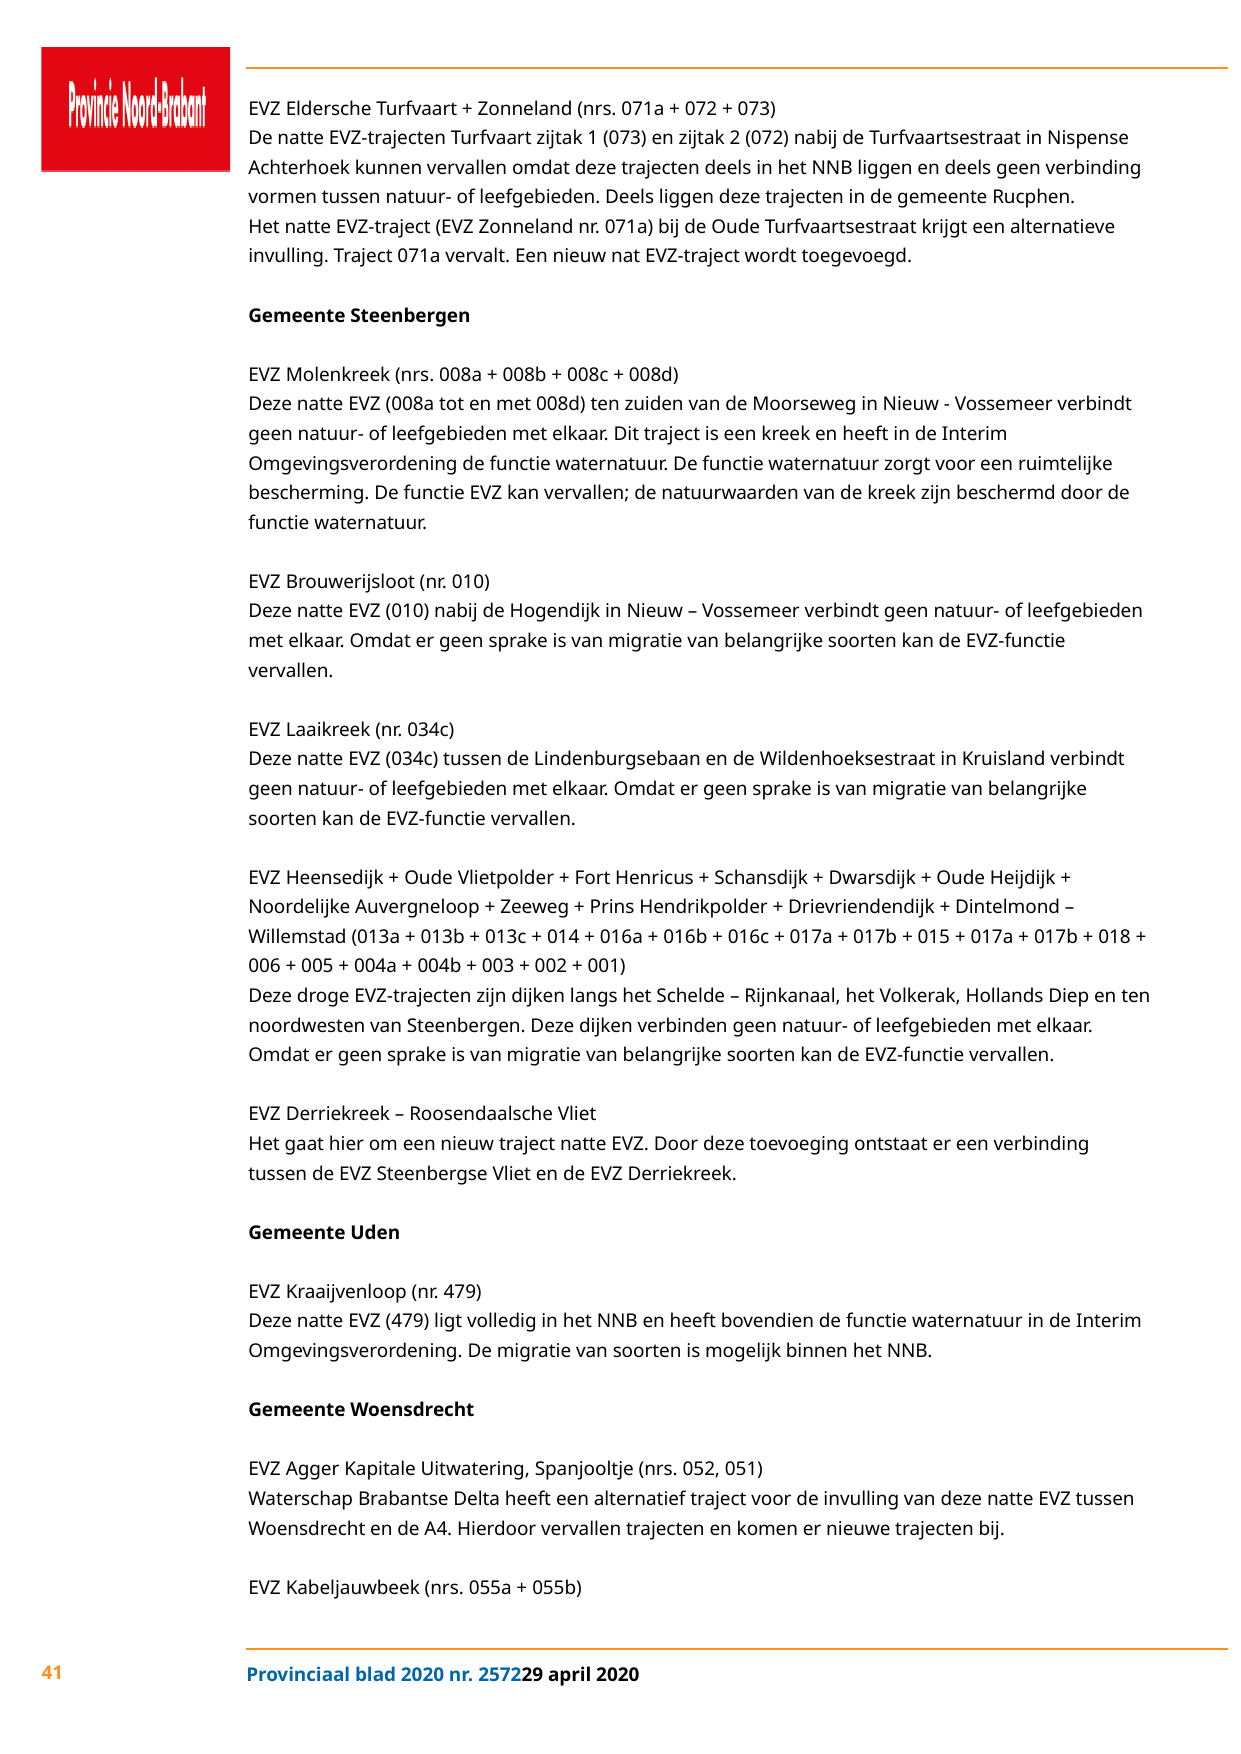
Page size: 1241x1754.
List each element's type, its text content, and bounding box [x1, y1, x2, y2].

text EVZ Kabeljauwbeek (nrs. 055a + 055b) [248, 1574, 1152, 1600]
text EVZ Heensedijk + Oude Vlietpolder + Fort Henricus + Schansdijk + Dwarsdijk + Oude Heijdijk + Noordelijke Auvergneloop + Zeeweg + Prins Hendrikpolder + Drievriendendijk + Dintelmond – Willemstad (013a + 013b + 013c + 014 + 016a + 016b + 016c + 017a + 017b + 015 + 017a + 017b + 018 + 006 + 005 + 004a + 004b + 003 + 002 + 001) [248, 864, 1152, 978]
text Het gaat hier om een nieuw traject natte EVZ. Door deze toevoeging ontstaat er een verbinding tussen de EVZ Steenbergse Vliet en de EVZ Derriekreek. [248, 1130, 1152, 1186]
text Gemeente Uden [248, 1219, 1152, 1245]
text Deze natte EVZ (479) ligt volledig in het NNB en heeft bovendien de functie waternatuur in de Interim Omgevingsverordening. De migratie van soorten is mogelijk binnen het NNB. [248, 1308, 1152, 1363]
text EVZ Eldersche Turfvaart + Zonneland (nrs. 071a + 072 + 073) [248, 95, 1152, 121]
text Deze natte EVZ (008a tot en met 008d) ten zuiden van de Moorseweg in Nieuw - Vossemeer verbindt geen natuur- of leefgebieden met elkaar. Dit traject is een kreek en heeft in de Interim Omgevingsverordening de functie waternatuur. De functie waternatuur zorgt voor een ruimtelijke bescherming. De functie EVZ kan vervallen; de natuurwaarden van de kreek zijn beschermd door de functie waternatuur. [248, 391, 1152, 535]
text Waterschap Brabantse Delta heeft een alternatief traject voor de invulling van deze natte EVZ tussen Woensdrecht en de A4. Hierdoor vervallen trajecten en komen er nieuwe trajecten bij. [248, 1485, 1152, 1541]
text Gemeente Steenbergen [248, 302, 1152, 328]
text EVZ Laaikreek (nr. 034c) [248, 716, 1152, 742]
text Deze natte EVZ (034c) tussen de Lindenburgsebaan en de Wildenhoeksestraat in Kruisland verbindt geen natuur- of leefgebieden met elkaar. Omdat er geen sprake is van migratie van belangrijke soorten kan de EVZ-functie vervallen. [248, 746, 1152, 831]
text Deze droge EVZ-trajecten zijn dijken langs het Schelde – Rijnkanaal, het Volkerak, Hollands Diep en ten noordwesten van Steenbergen. Deze dijken verbinden geen natuur- of leefgebieden met elkaar. Omdat er geen sprake is van migratie van belangrijke soorten kan de EVZ-functie vervallen. [248, 982, 1152, 1067]
text De natte EVZ-trajecten Turfvaart zijtak 1 (073) en zijtak 2 (072) nabij de Turfvaartsestraat in Nispense Achterhoek kunnen vervallen omdat deze trajecten deels in het NNB liggen en deels geen verbinding vormen tussen natuur- of leefgebieden. Deels liggen deze trajecten in de gemeente Rucphen. [248, 124, 1152, 209]
text Deze natte EVZ (010) nabij de Hogendijk in Nieuw – Vossemeer verbindt geen natuur- of leefgebieden met elkaar. Omdat er geen sprake is van migratie van belangrijke soorten kan de EVZ-functie vervallen. [248, 598, 1152, 683]
text Het natte EVZ-traject (EVZ Zonneland nr. 071a) bij de Oude Turfvaartsestraat krijgt een alternatieve invulling. Traject 071a vervalt. Een nieuw nat EVZ-traject wordt toegevoegd. [248, 213, 1152, 268]
text EVZ Agger Kapitale Uitwatering, Spanjooltje (nrs. 052, 051) [248, 1456, 1152, 1481]
text EVZ Kraaijvenloop (nr. 479) [248, 1278, 1152, 1304]
text EVZ Molenkreek (nrs. 008a + 008b + 008c + 008d) [248, 361, 1152, 387]
text EVZ Derriekreek – Roosendaalsche Vliet [248, 1101, 1152, 1126]
text EVZ Brouwerijsloot (nr. 010) [248, 568, 1152, 594]
text Gemeente Woensdrecht [248, 1396, 1152, 1422]
picture [41, 47, 231, 172]
